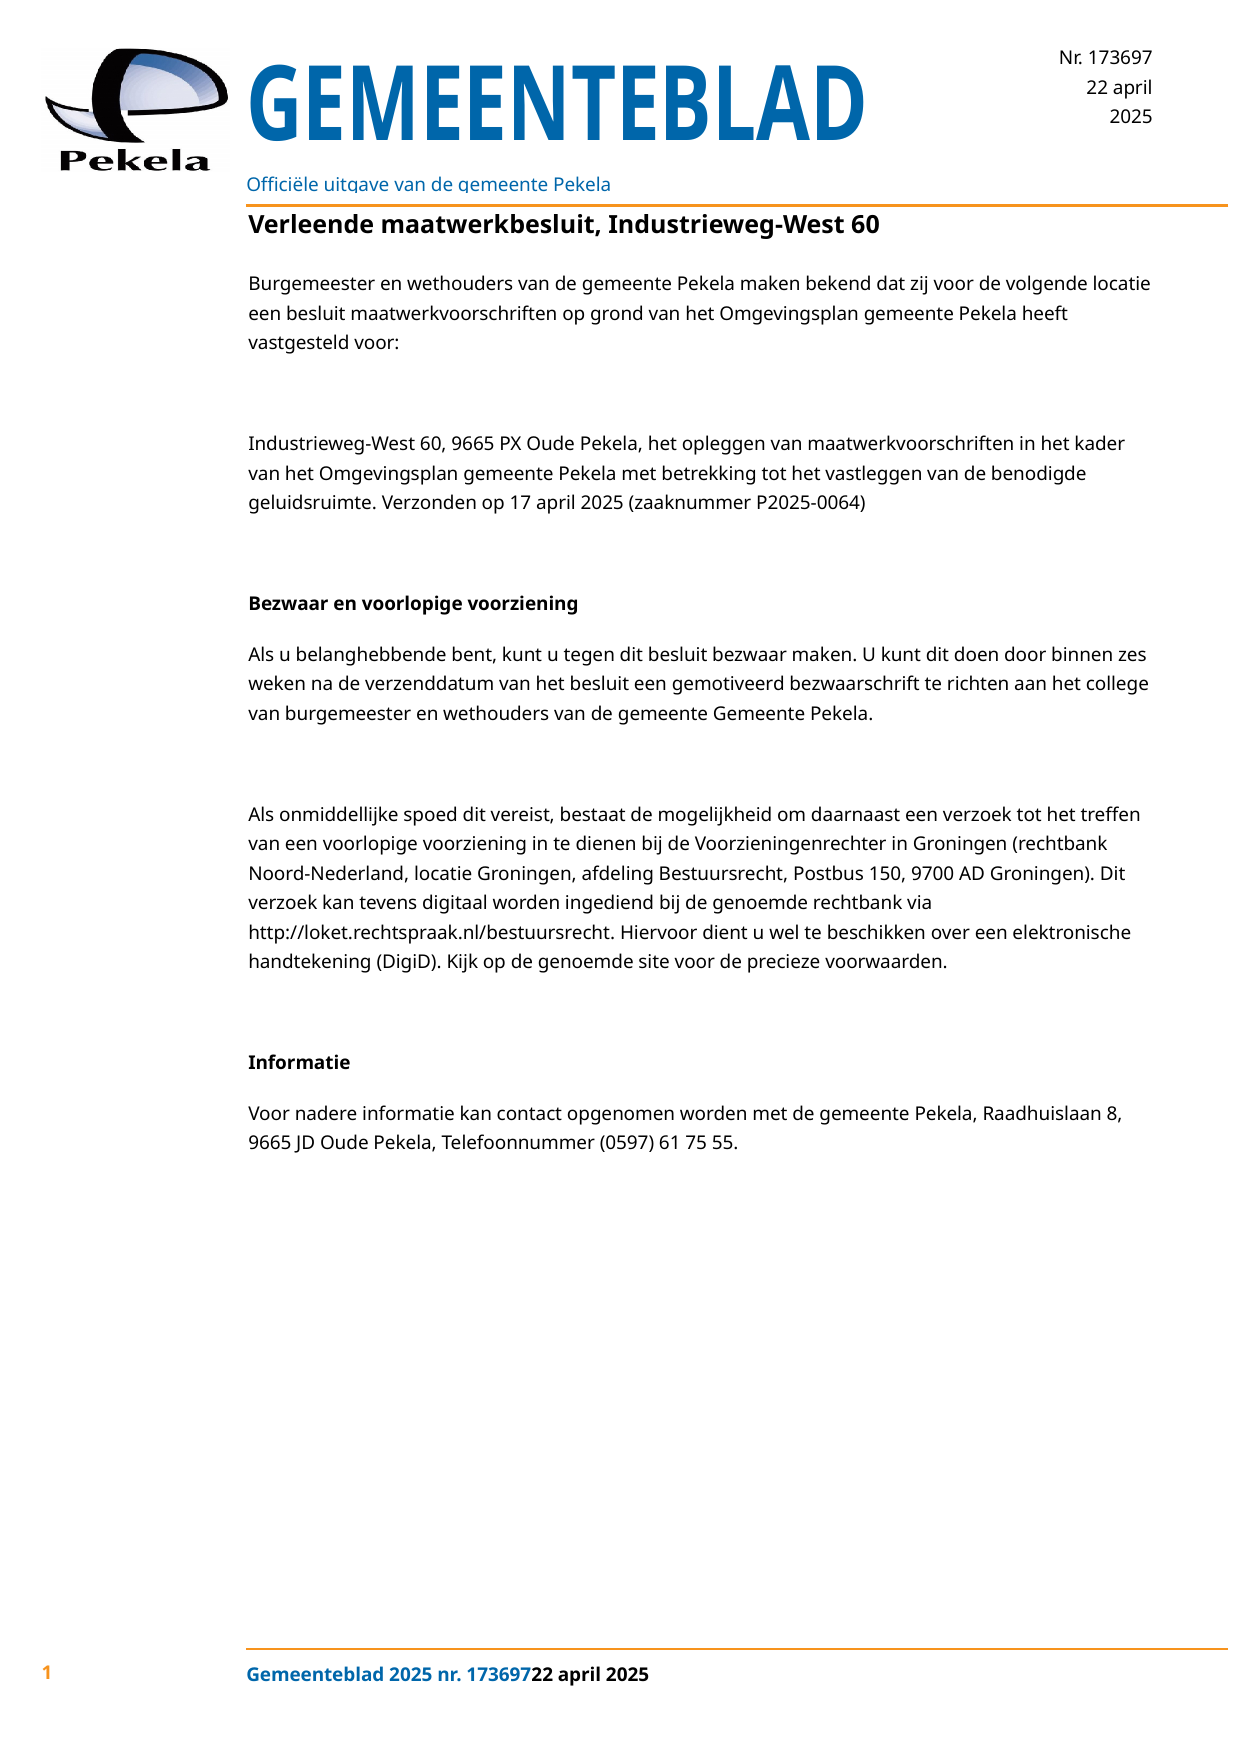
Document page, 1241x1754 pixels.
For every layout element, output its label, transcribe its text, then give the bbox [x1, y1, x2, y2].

picture [41, 47, 231, 172]
text Bezwaar en voorlopige voorziening [248, 590, 1152, 616]
text Industrieweg-West 60, 9665 PX Oude Pekela, het opleggen van maatwerkvoorschriften in het kader van het Omgevingsplan gemeente Pekela met betrekking tot het vastleggen van de benodigde geluidsruimte. Verzonden op 17 april 2025 (zaaknummer P2025-0064) [248, 430, 1152, 515]
text Als onmiddellijke spoed dit vereist, bestaat de mogelijkheid om daarnaast een verzoek tot het treffen van een voorlopige voorziening in te dienen bij de Voorzieningenrechter in Groningen (rechtbank Noord-Nederland, locatie Groningen, afdeling Bestuursrecht, Postbus 150, 9700 AD Groningen). Dit verzoek kan tevens digitaal worden ingediend bij de genoemde rechtbank via http://loket.rechtspraak.nl/bestuursrecht. Hiervoor dient u wel te beschikken over een elektronische handtekening (DigiD). Kijk op de genoemde site voor de precieze voorwaarden. [248, 801, 1152, 974]
text Voor nadere informatie kan contact opgenomen worden met de gemeente Pekela, Raadhuislaan 8, 9665 JD Oude Pekela, Telefoonnummer (0597) 61 75 55. [248, 1100, 1152, 1155]
text Informatie [248, 1049, 1152, 1075]
text Burgemeester en wethouders van de gemeente Pekela maken bekend dat zij voor de volgende locatie een besluit maatwerkvoorschriften op grond van het Omgevingsplan gemeente Pekela heeft vastgesteld voor: [248, 270, 1152, 355]
text Als u belanghebbende bent, kunt u tegen dit besluit bezwaar maken. U kunt dit doen door binnen zes weken na de verzenddatum van het besluit een gemotiveerd bezwaarschrift te richten aan het college van burgemeester en wethouders van de gemeente Gemeente Pekela. [248, 641, 1152, 726]
text Verleende maatwerkbesluit, Industrieweg-West 60 [248, 207, 1152, 241]
